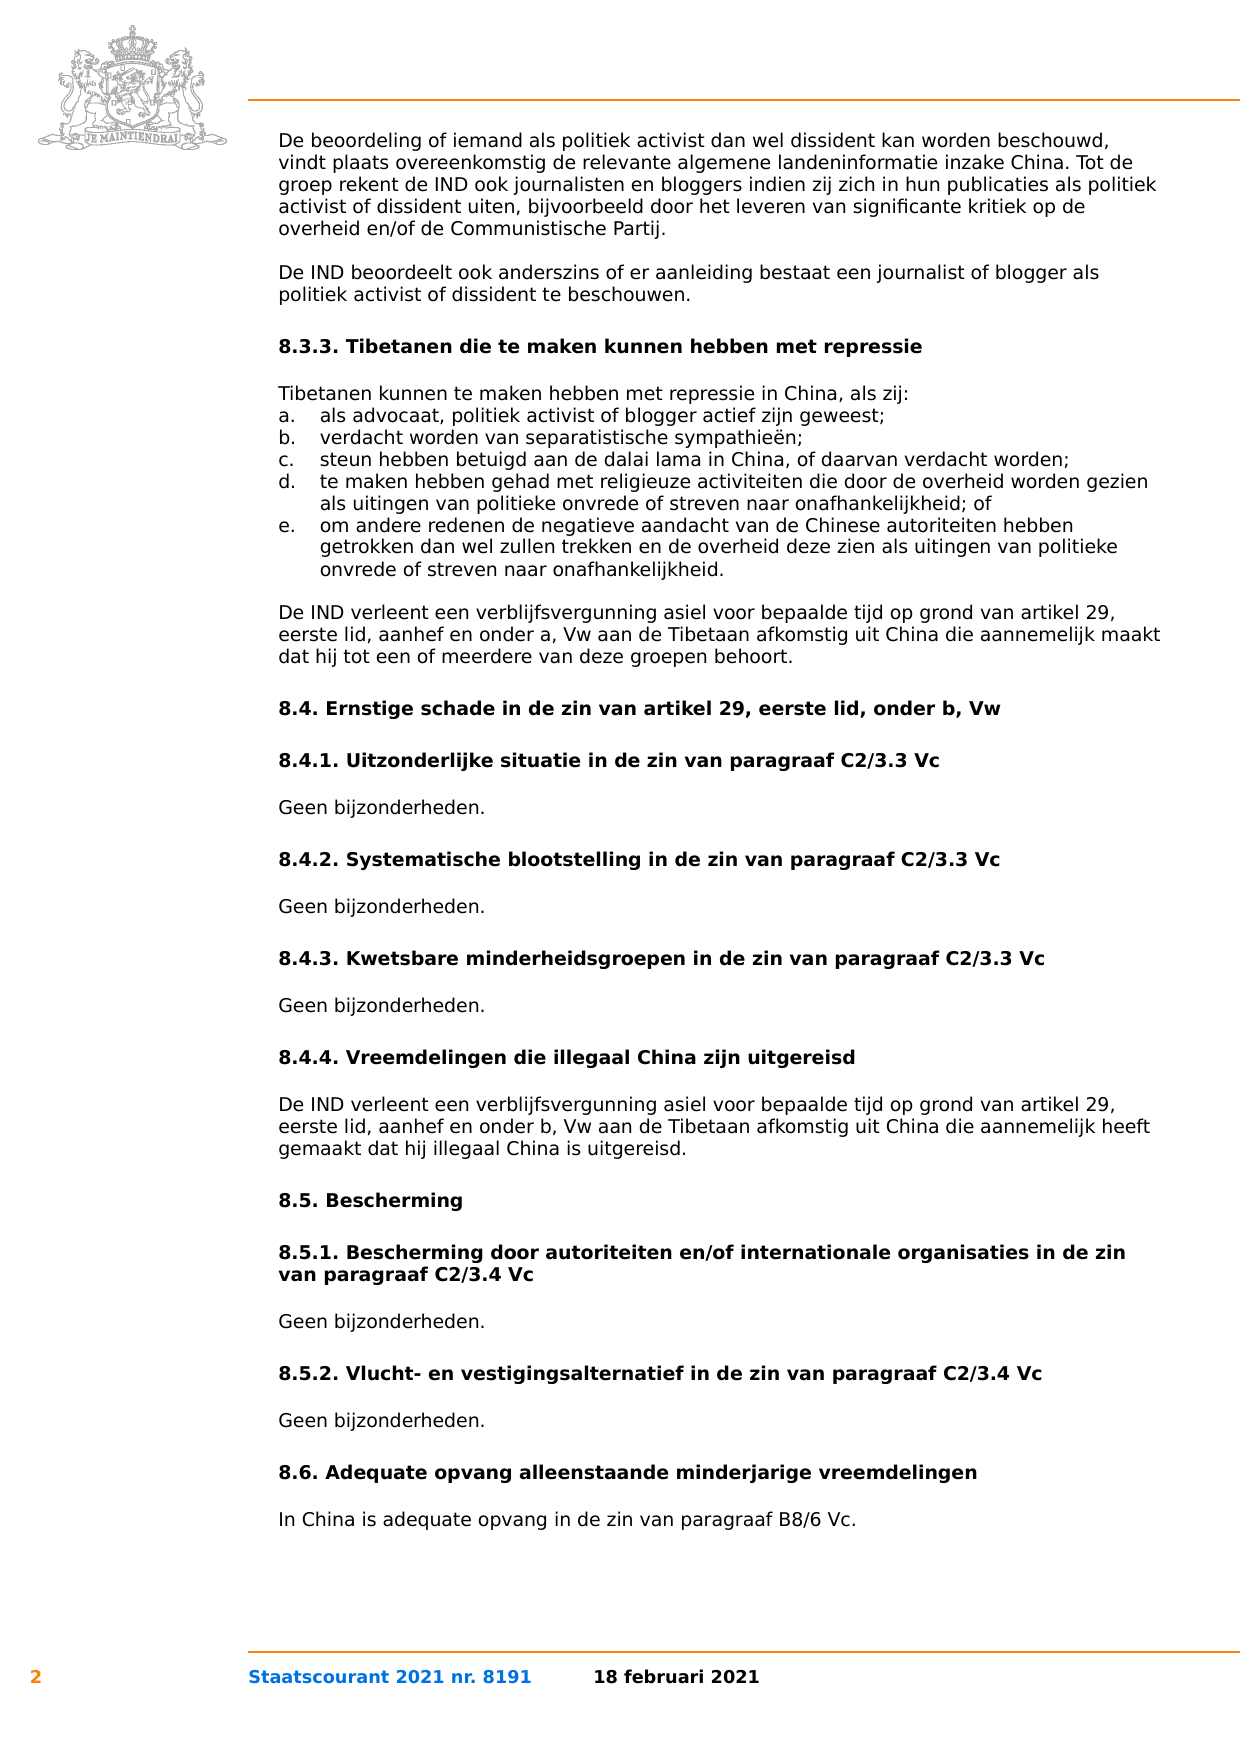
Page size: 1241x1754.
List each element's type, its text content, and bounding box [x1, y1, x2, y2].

subtitle 8.5. Bescherming [278, 1190, 1163, 1212]
text Tibetanen kunnen te maken hebben met repressie in China, als zij: [278, 383, 1163, 404]
subtitle 8.4. Ernstige schade in de zin van artikel 29, eerste lid, onder b, Vw [278, 698, 1163, 720]
subtitle 8.5.2. Vlucht- en vestigingsalternatief in de zin van paragraaf C2/3.4 Vc [278, 1363, 1163, 1385]
subtitle 8.5.1. Bescherming door autoriteiten en/of internationale organisaties in de zin van paragraaf C2/3.4 Vc [278, 1242, 1163, 1286]
text Geen bijzonderheden. [278, 1410, 1163, 1432]
subtitle 8.6. Adequate opvang alleenstaande minderjarige vreemdelingen [278, 1462, 1163, 1484]
text Geen bijzonderheden. [278, 797, 1163, 819]
text b. verdacht worden van separatistische sympathieën; [278, 427, 1163, 448]
text a. als advocaat, politiek activist of blogger actief zijn geweest; [278, 404, 1163, 427]
text d. te maken hebben gehad met religieuze activiteiten die door de overheid worden gezien als uitingen van politieke onvrede of streven naar onafhankelijkheid; of [278, 471, 1163, 514]
text De IND verleent een verblijfsvergunning asiel voor bepaalde tijd op grond van artikel 29, eerste lid, aanhef en onder b, Vw aan de Tibetaan afkomstig uit China die aannemelijk heeft gemaakt dat hij illegaal China is uitgereisd. [278, 1094, 1163, 1160]
picture [38, 25, 227, 150]
text De IND verleent een verblijfsvergunning asiel voor bepaalde tijd op grond van artikel 29, eerste lid, aanhef en onder a, Vw aan de Tibetaan afkomstig uit China die aannemelijk maakt dat hij tot een of meerdere van deze groepen behoort. [278, 602, 1163, 668]
text Geen bijzonderheden. [278, 995, 1163, 1017]
text De IND beoordeelt ook anderszins of er aanleiding bestaat een journalist of blogger als politiek activist of dissident te beschouwen. [278, 262, 1163, 306]
subtitle 8.4.2. Systematische blootstelling in de zin van paragraaf C2/3.3 Vc [278, 849, 1163, 871]
text De beoordeling of iemand als politiek activist dan wel dissident kan worden beschouwd, vindt plaats overeenkomstig de relevante algemene landeninformatie inzake China. Tot de groep rekent de IND ook journalisten en bloggers indien zij zich in hun publicaties als politiek activist of dissident uiten, bijvoorbeeld door het leveren van significante kritiek op de overheid en/of de Communistische Partij. [278, 130, 1163, 240]
subtitle 8.3.3. Tibetanen die te maken kunnen hebben met repressie [278, 336, 1163, 358]
text In China is adequate opvang in de zin van paragraaf B8/6 Vc. [278, 1509, 1163, 1531]
text e. om andere redenen de negatieve aandacht van de Chinese autoriteiten hebben getrokken dan wel zullen trekken en de overheid deze zien als uitingen van politieke onvrede of streven naar onafhankelijkheid. [278, 514, 1163, 580]
text Geen bijzonderheden. [278, 1311, 1163, 1333]
text c. steun hebben betuigd aan de dalai lama in China, of daarvan verdacht worden; [278, 448, 1163, 471]
subtitle 8.4.4. Vreemdelingen die illegaal China zijn uitgereisd [278, 1047, 1163, 1069]
subtitle 8.4.3. Kwetsbare minderheidsgroepen in de zin van paragraaf C2/3.3 Vc [278, 948, 1163, 970]
text Geen bijzonderheden. [278, 896, 1163, 918]
subtitle 8.4.1. Uitzonderlijke situatie in de zin van paragraaf C2/3.3 Vc [278, 750, 1163, 772]
